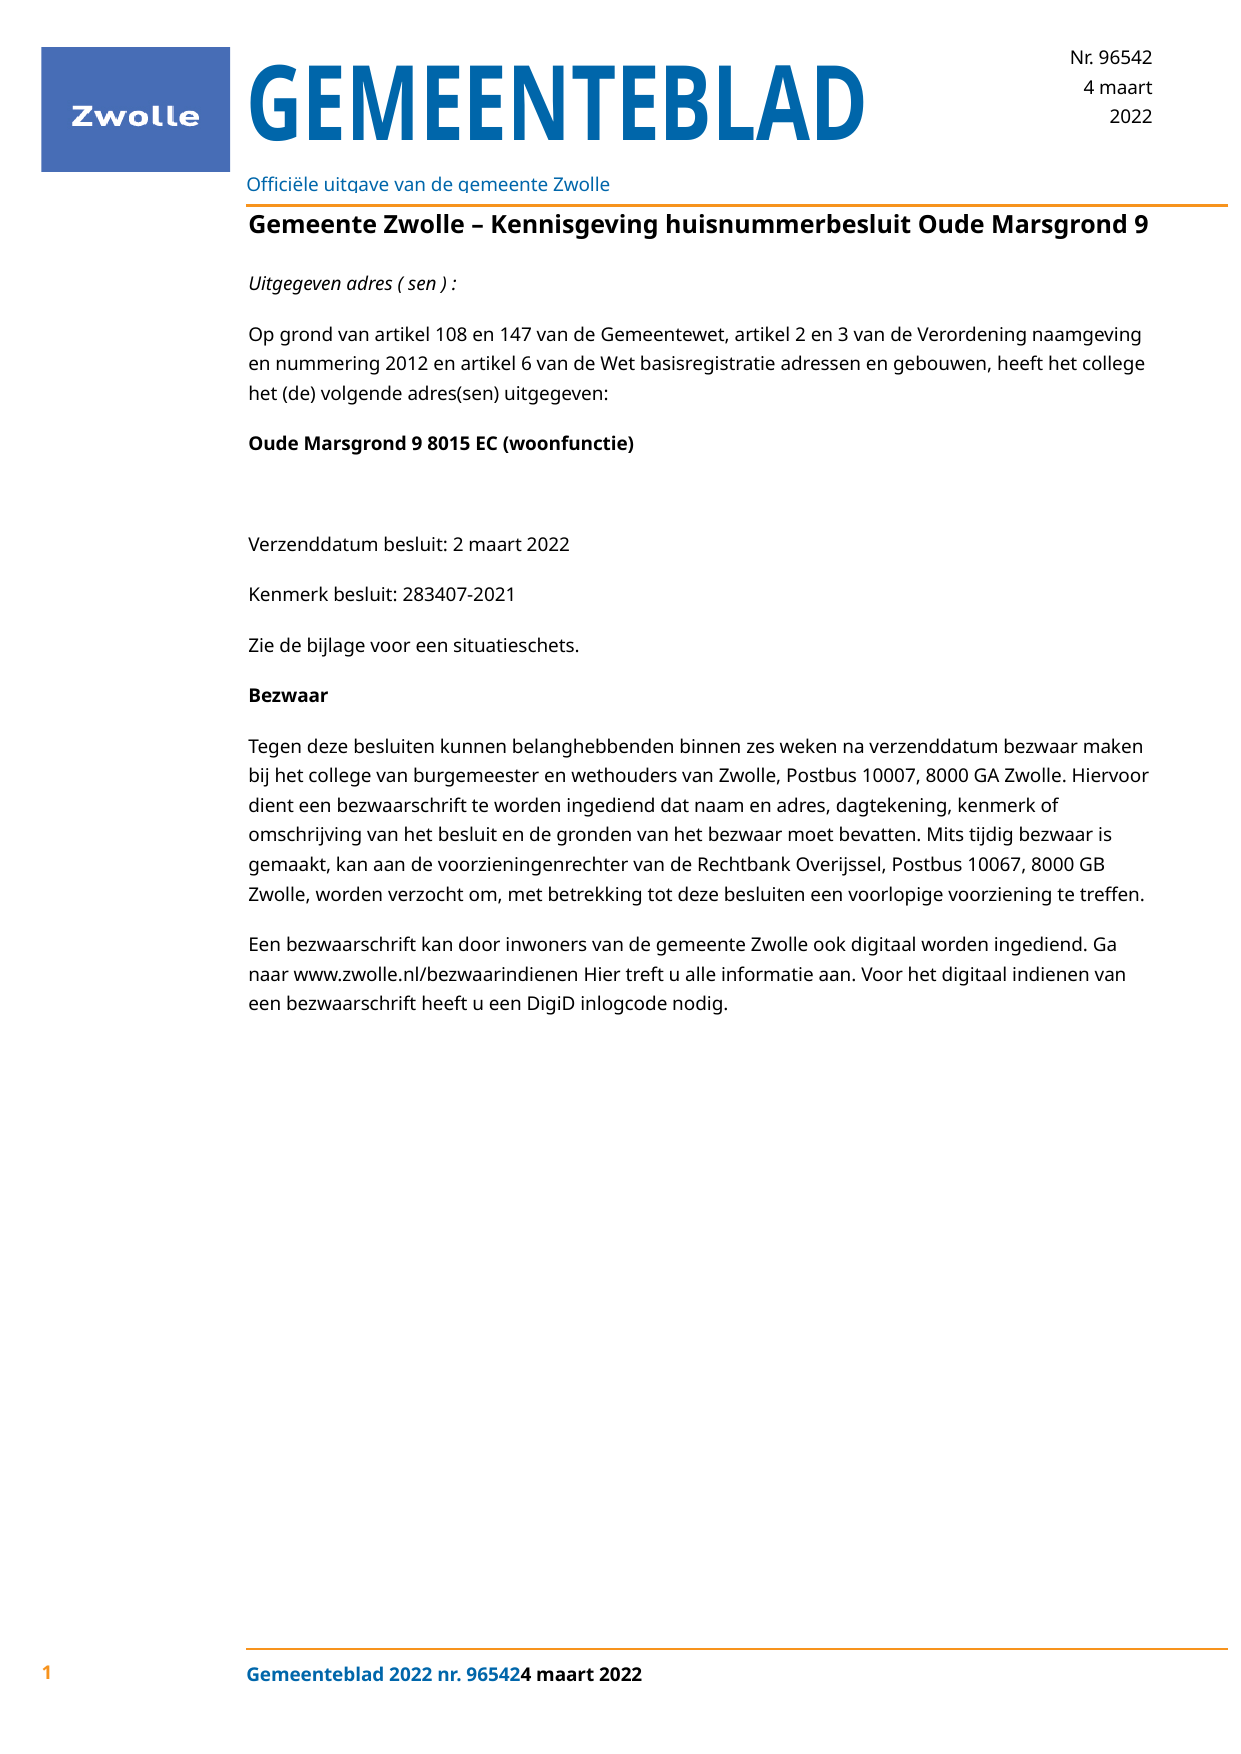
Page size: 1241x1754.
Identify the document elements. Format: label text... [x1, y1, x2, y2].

text Uitgegeven adres ( sen ) : [248, 270, 1152, 296]
picture [41, 47, 231, 172]
text Bezwaar [248, 682, 1152, 708]
text Een bezwaarschrift kan door inwoners van de gemeente Zwolle ook digitaal worden ingediend. Ga naar www.zwolle.nl/bezwaarindienen Hier treft u alle informatie aan. Voor het digitaal indienen van een bezwaarschrift heeft u een DigiD inlogcode nodig. [248, 931, 1152, 1016]
text Zie de bijlage voor een situatieschets. [248, 632, 1152, 658]
text Verzenddatum besluit: 2 maart 2022 [248, 531, 1152, 557]
text Gemeente Zwolle – Kennisgeving huisnummerbesluit Oude Marsgrond 9 [248, 207, 1152, 241]
text Tegen deze besluiten kunnen belanghebbenden binnen zes weken na verzenddatum bezwaar maken bij het college van burgemeester en wethouders van Zwolle, Postbus 10007, 8000 GA Zwolle. Hiervoor dient een bezwaarschrift te worden ingediend dat naam en adres, dagtekening, kenmerk of omschrijving van het besluit en de gronden van het bezwaar moet bevatten. Mits tijdig bezwaar is gemaakt, kan aan de voorzieningenrechter van de Rechtbank Overijssel, Postbus 10067, 8000 GB Zwolle, worden verzocht om, met betrekking tot deze besluiten een voorlopige voorziening te treffen. [248, 733, 1152, 906]
text Op grond van artikel 108 en 147 van de Gemeentewet, artikel 2 en 3 van de Verordening naamgeving en nummering 2012 en artikel 6 van de Wet basisregistratie adressen en gebouwen, heeft het college het (de) volgende adres(sen) uitgegeven: [248, 321, 1152, 406]
text Oude Marsgrond 9 8015 EC (woonfunctie) [248, 430, 1152, 456]
text Kenmerk besluit: 283407-2021 [248, 582, 1152, 607]
